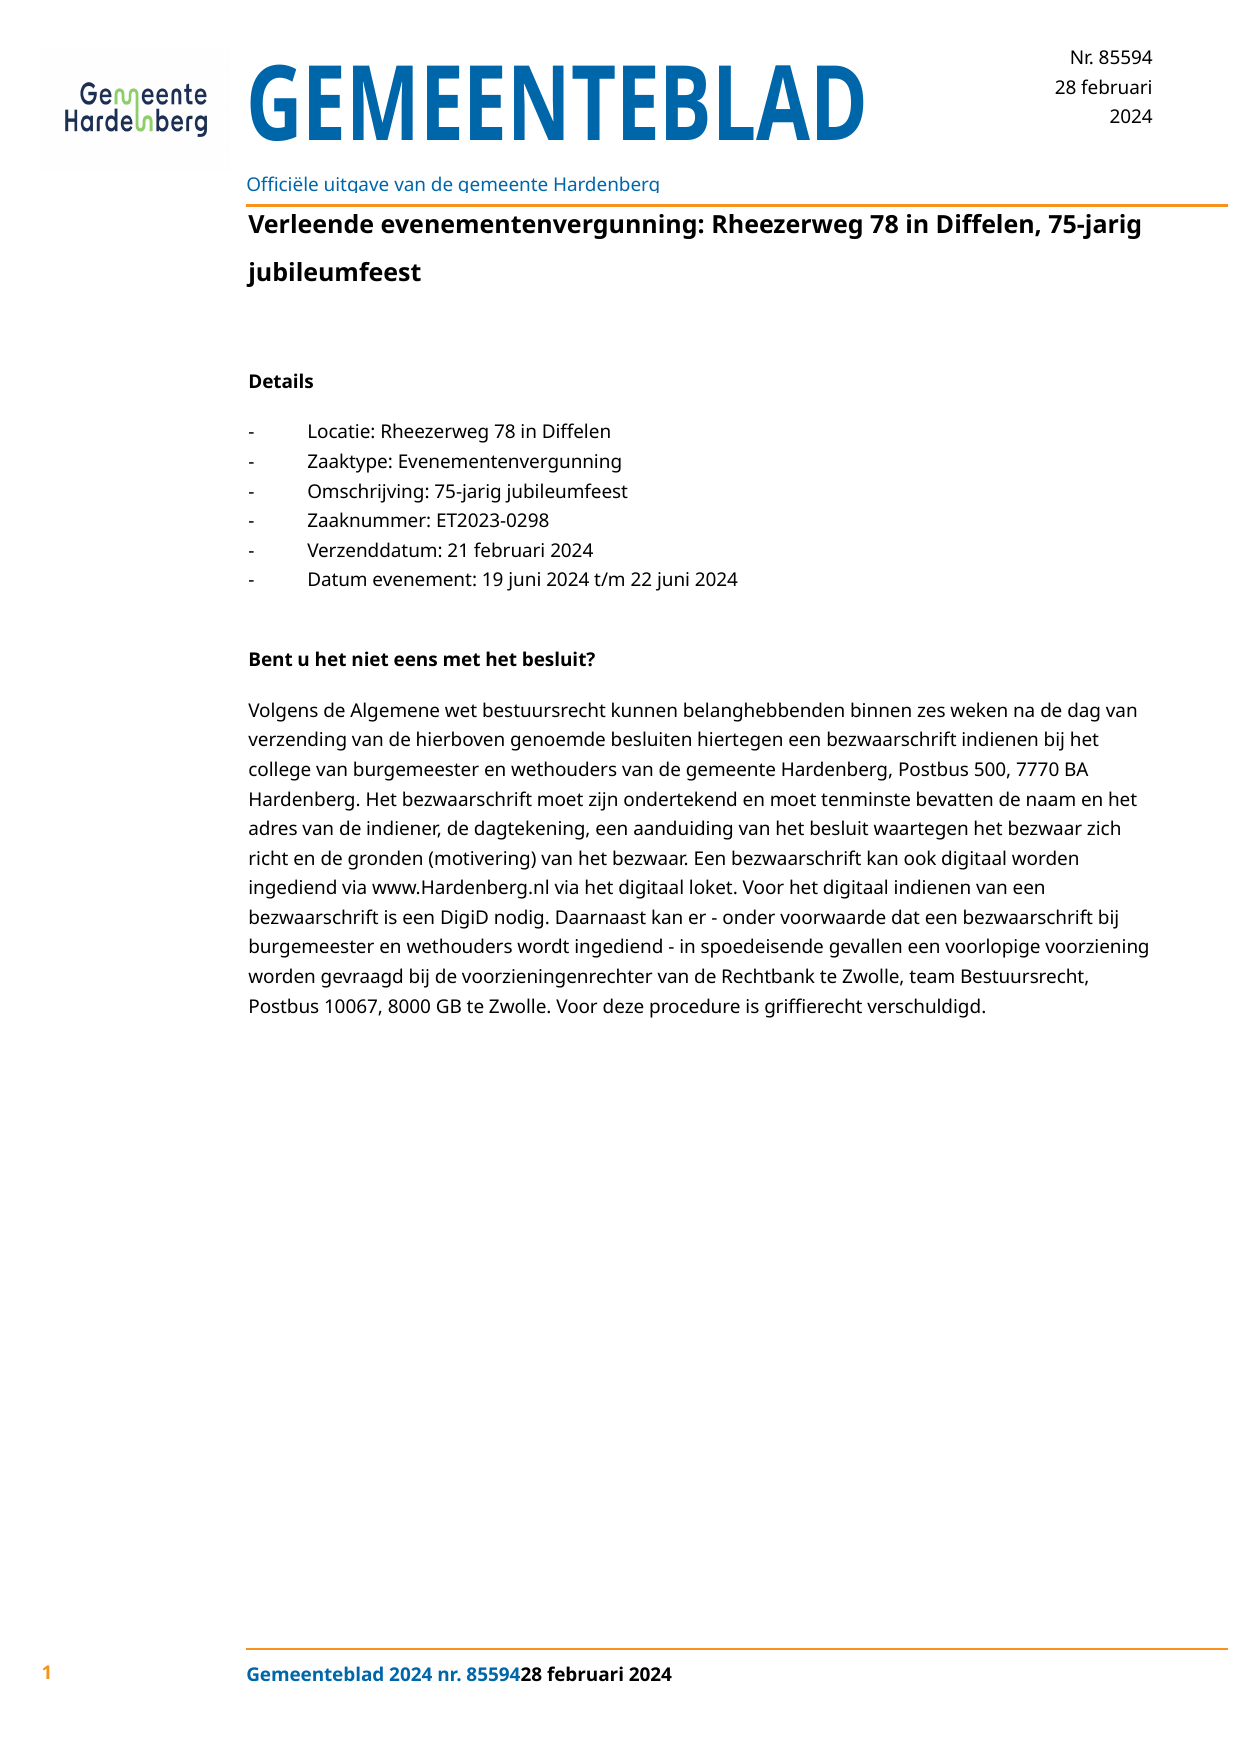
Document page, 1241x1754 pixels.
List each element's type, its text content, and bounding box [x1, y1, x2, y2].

list Verzenddatum: 21 februari 2024 [248, 537, 1152, 563]
list Zaaktype: Evenementenvergunning [248, 448, 1152, 474]
text Verleende evenementenvergunning: Rheezerweg 78 in Diffelen, 75-jarig jubileumfeest [248, 207, 1152, 288]
picture [41, 47, 231, 172]
list Omschrijving: 75-jarig jubileumfeest [248, 478, 1152, 504]
text Bent u het niet eens met het besluit? [248, 647, 1152, 672]
text Details [248, 368, 1152, 394]
list Zaaknummer: ET2023-0298 [248, 507, 1152, 533]
text Volgens de Algemene wet bestuursrecht kunnen belanghebbenden binnen zes weken na de dag van verzending van de hierboven genoemde besluiten hiertegen een bezwaarschrift indienen bij het college van burgemeester en wethouders van de gemeente Hardenberg, Postbus 500, 7770 BA Hardenberg. Het bezwaarschrift moet zijn ondertekend en moet tenminste bevatten de naam en het adres van de indiener, de dagtekening, een aanduiding van het besluit waartegen het bezwaar zich richt en de gronden (motivering) van het bezwaar. Een bezwaarschrift kan ook digitaal worden ingediend via www.Hardenberg.nl via het digitaal loket. Voor het digitaal indienen van een bezwaarschrift is een DigiD nodig. Daarnaast kan er - onder voorwaarde dat een bezwaarschrift bij burgemeester en wethouders wordt ingediend - in spoedeisende gevallen een voorlopige voorziening worden gevraagd bij de voorzieningenrechter van de Rechtbank te Zwolle, team Bestuursrecht, Postbus 10067, 8000 GB te Zwolle. Voor deze procedure is griffierecht verschuldigd. [248, 697, 1152, 1019]
list Locatie: Rheezerweg 78 in Diffelen [248, 419, 1152, 444]
list Datum evenement: 19 juni 2024 t/m 22 juni 2024 [248, 567, 1152, 592]
